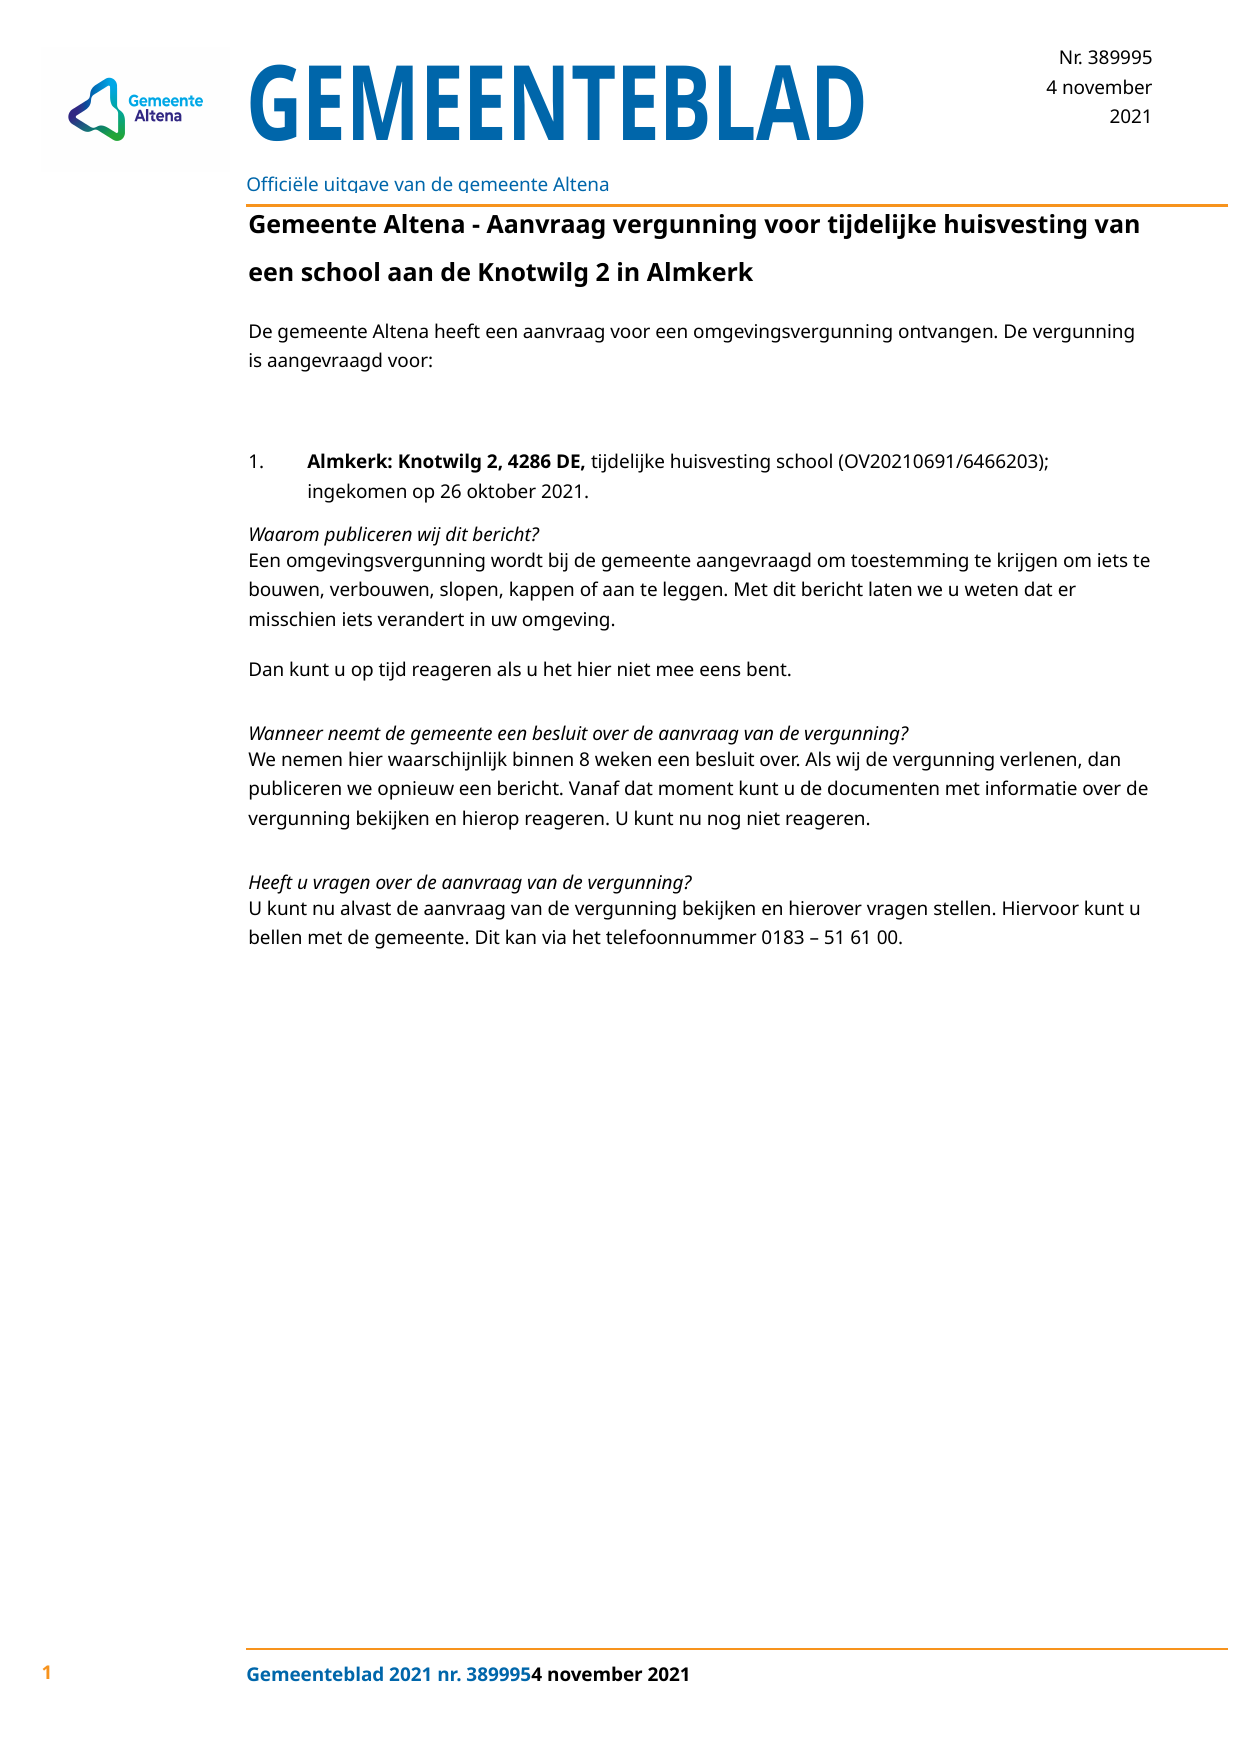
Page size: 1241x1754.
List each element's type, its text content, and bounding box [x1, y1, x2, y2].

text De gemeente Altena heeft een aanvraag voor een omgevingsvergunning ontvangen. De vergunning is aangevraagd voor: [248, 318, 1152, 373]
text We nemen hier waarschijnlijk binnen 8 weken een besluit over. Als wij de vergunning verlenen, dan publiceren we opnieuw een bericht. Vanaf dat moment kunt u de documenten met informatie over de vergunning bekijken en hierop reageren. U kunt nu nog niet reageren. [248, 746, 1152, 831]
text Wanneer neemt de gemeente een besluit over de aanvraag van de vergunning? [248, 720, 1152, 746]
text Een omgevingsvergunning wordt bij de gemeente aangevraagd om toestemming te krijgen om iets te bouwen, verbouwen, slopen, kappen of aan te leggen. Met dit bericht laten we u weten dat er misschien iets verandert in uw omgeving. [248, 547, 1152, 632]
picture [41, 47, 231, 172]
text Heeft u vragen over de aanvraag van de vergunning? [248, 869, 1152, 895]
text Waarom publiceren wij dit bericht? [248, 521, 1152, 547]
list Almkerk: Knotwilg 2, 4286 DE, tijdelijke huisvesting school (OV20210691/6466203); ingekomen op 26 oktober 2021. [248, 448, 1152, 504]
text U kunt nu alvast de aanvraag van de vergunning bekijken en hierover vragen stellen. Hiervoor kunt u bellen met de gemeente. Dit kan via het telefoonnummer 0183 – 51 61 00. [248, 895, 1152, 950]
text Dan kunt u op tijd reageren als u het hier niet mee eens bent. [248, 656, 1152, 682]
text Gemeente Altena - Aanvraag vergunning voor tijdelijke huisvesting van een school aan de Knotwilg 2 in Almkerk [248, 207, 1152, 288]
